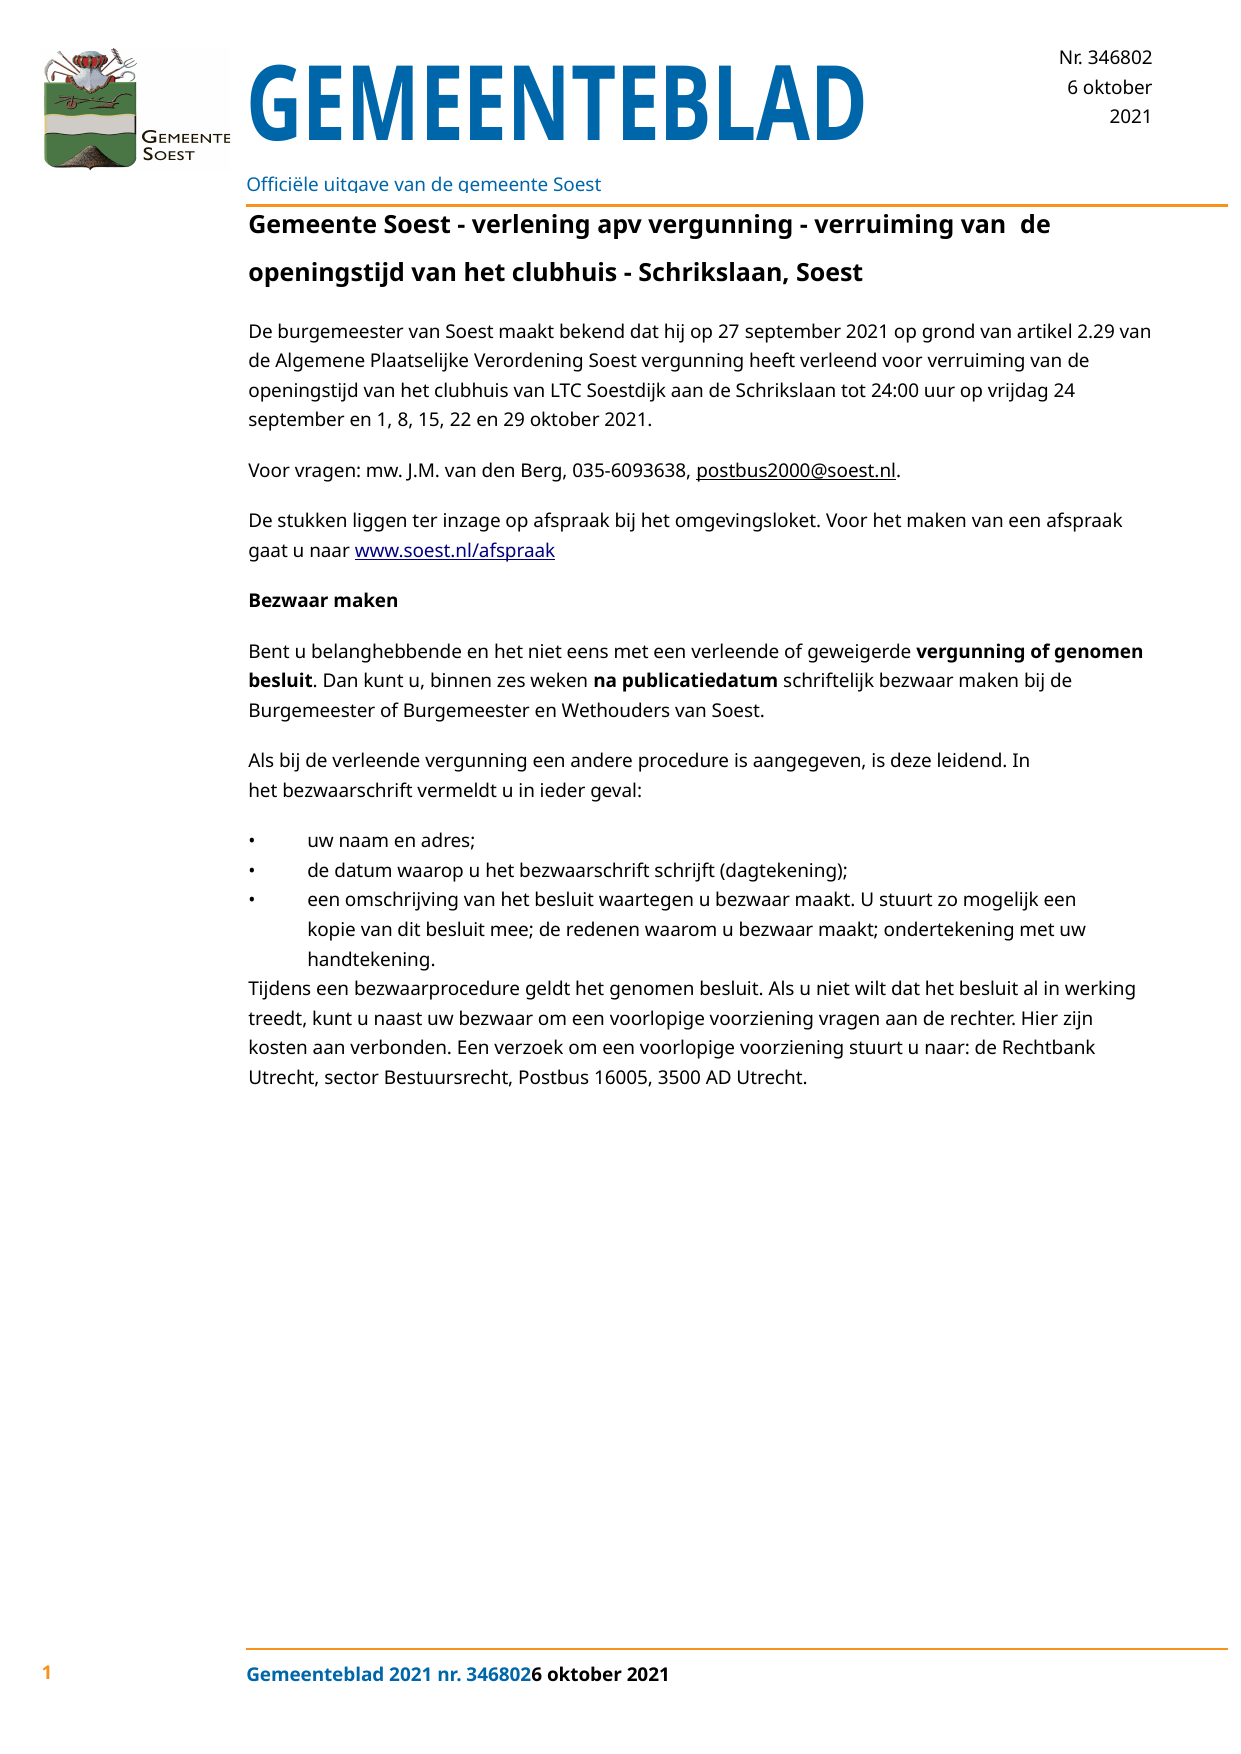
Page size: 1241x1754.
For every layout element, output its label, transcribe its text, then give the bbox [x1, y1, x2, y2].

text Voor vragen: mw. J.M. van den Berg, 035-6093638, postbus2000@soest.nl. [248, 457, 1152, 483]
picture [41, 47, 231, 172]
text Bent u belanghebbende en het niet eens met een verleende of geweigerde vergunning of genomen besluit. Dan kunt u, binnen zes weken na publicatiedatum schriftelijk bezwaar maken bij de Burgemeester of Burgemeester en Wethouders van Soest. [248, 638, 1152, 723]
text Gemeente Soest - verlening apv vergunning - verruiming van de openingstijd van het clubhuis - Schrikslaan, Soest [248, 207, 1152, 288]
list een omschrijving van het besluit waartegen u bezwaar maakt. U stuurt zo mogelijk een kopie van dit besluit mee; de redenen waarom u bezwaar maakt; ondertekening met uw handtekening. [248, 887, 1152, 972]
text Tijdens een bezwaarprocedure geldt het genomen besluit. Als u niet wilt dat het besluit al in werking treedt, kunt u naast uw bezwaar om een voorlopige voorziening vragen aan de rechter. Hier zijn kosten aan verbonden. Een verzoek om een voorlopige voorziening stuurt u naar: de Rechtbank Utrecht, sector Bestuursrecht, Postbus 16005, 3500 AD Utrecht. [248, 975, 1152, 1090]
text De stukken liggen ter inzage op afspraak bij het omgevingsloket. Voor het maken van een afspraak gaat u naar www.soest.nl/afspraak [248, 507, 1152, 563]
list de datum waarop u het bezwaarschrift schrijft (dagtekening); [248, 857, 1152, 883]
list uw naam en adres; [248, 827, 1152, 853]
text Bezwaar maken [248, 587, 1152, 613]
text Als bij de verleende vergunning een andere procedure is aangegeven, is deze leidend. In het bezwaarschrift vermeldt u in ieder geval: [248, 747, 1152, 803]
text De burgemeester van Soest maakt bekend dat hij op 27 september 2021 op grond van artikel 2.29 van de Algemene Plaatselijke Verordening Soest vergunning heeft verleend voor verruiming van de openingstijd van het clubhuis van LTC Soestdijk aan de Schrikslaan tot 24:00 uur op vrijdag 24 september en 1, 8, 15, 22 en 29 oktober 2021. [248, 318, 1152, 432]
